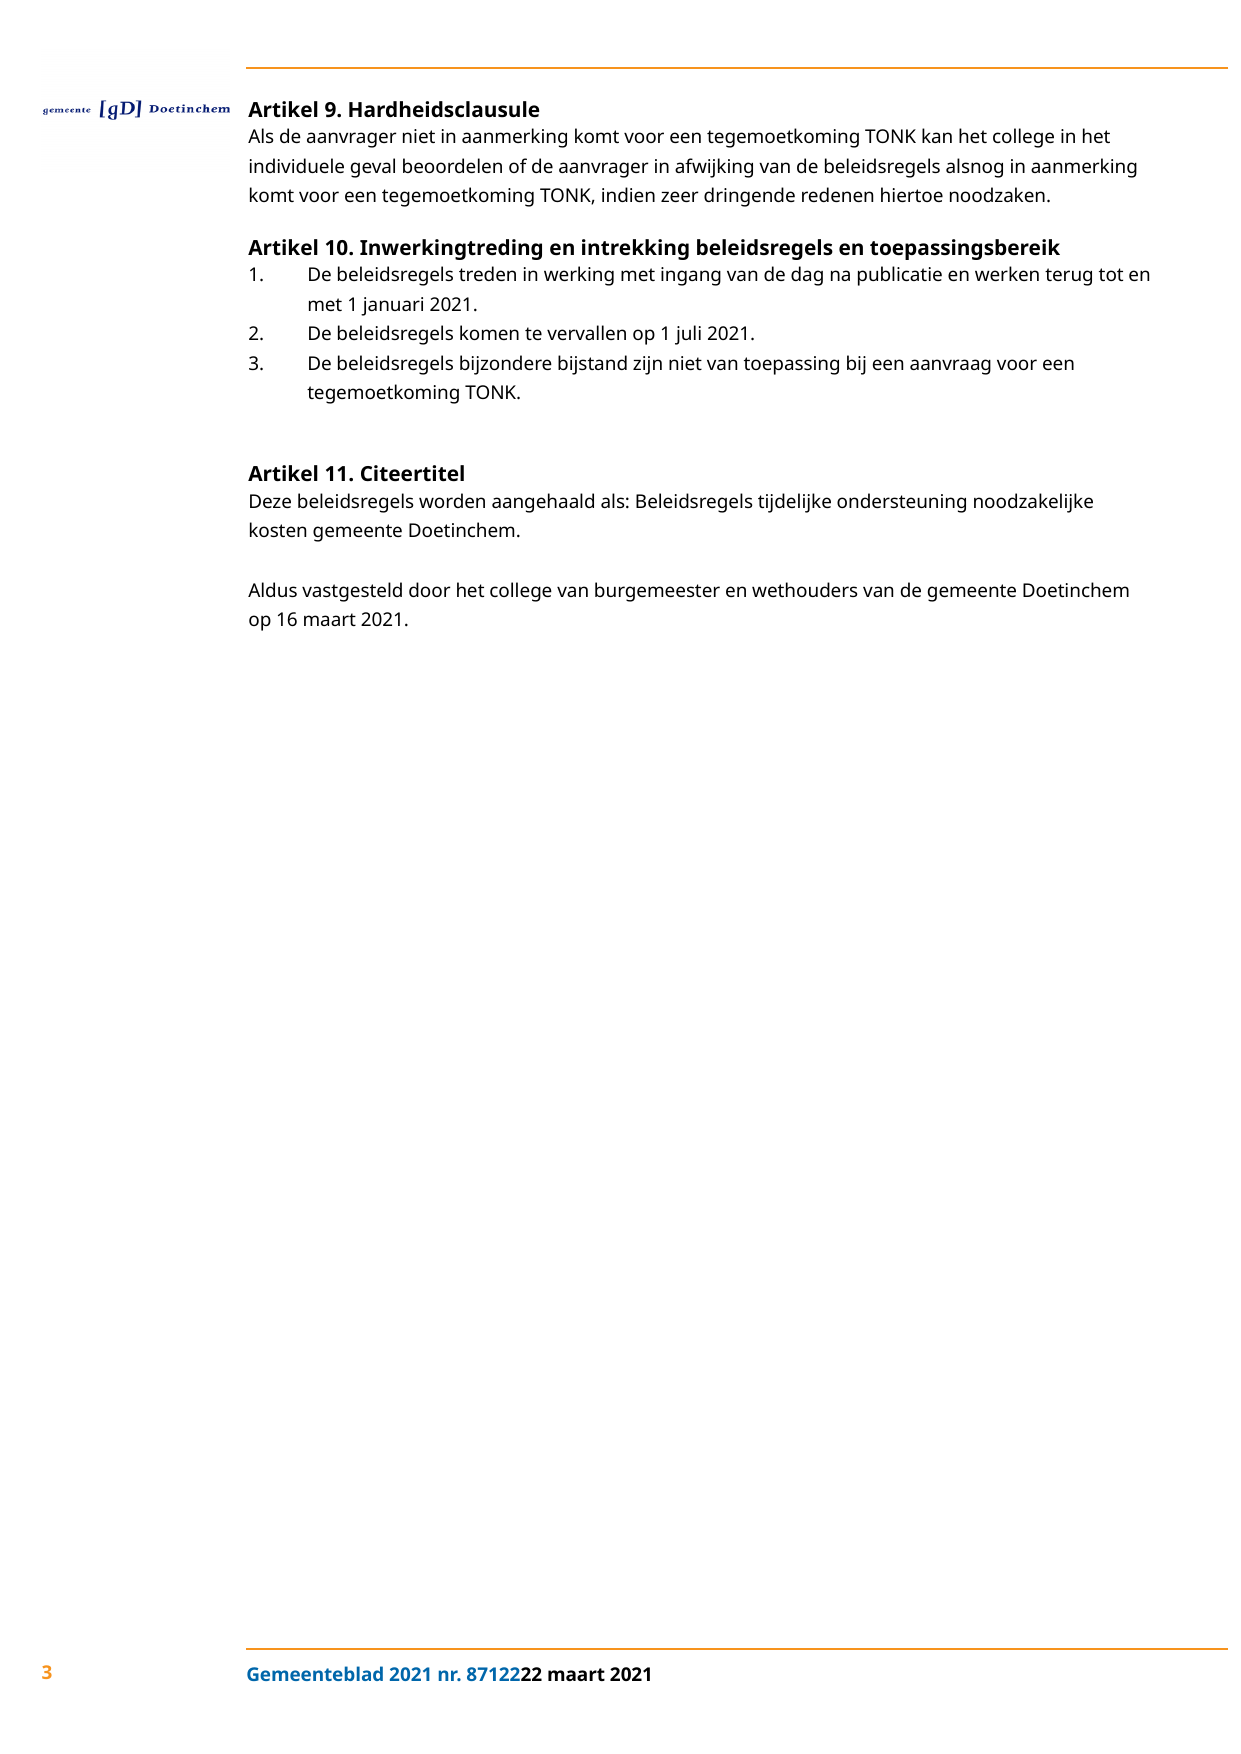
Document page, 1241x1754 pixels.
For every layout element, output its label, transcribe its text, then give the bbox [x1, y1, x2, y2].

text Artikel 11. Citeertitel [248, 459, 1152, 488]
list De beleidsregels treden in werking met ingang van de dag na publicatie en werken terug tot en met 1 januari 2021. [248, 261, 1152, 317]
text Artikel 10. Inwerkingtreding en intrekking beleidsregels en toepassingsbereik [248, 233, 1152, 261]
picture [41, 47, 231, 172]
list De beleidsregels komen te vervallen op 1 juli 2021. [248, 320, 1152, 346]
text Als de aanvrager niet in aanmerking komt voor een tegemoetkoming TONK kan het college in het individuele geval beoordelen of de aanvrager in afwijking van de beleidsregels alsnog in aanmerking komt voor een tegemoetkoming TONK, indien zeer dringende redenen hiertoe noodzaken. [248, 123, 1152, 208]
text Deze beleidsregels worden aangehaald als: Beleidsregels tijdelijke ondersteuning noodzakelijke kosten gemeente Doetinchem. [248, 488, 1152, 543]
text Aldus vastgesteld door het college van burgemeester en wethouders van de gemeente Doetinchem op 16 maart 2021. [248, 577, 1152, 632]
text Artikel 9. Hardheidsclausule [248, 95, 1152, 123]
list De beleidsregels bijzondere bijstand zijn niet van toepassing bij een aanvraag voor een tegemoetkoming TONK. [248, 350, 1152, 405]
